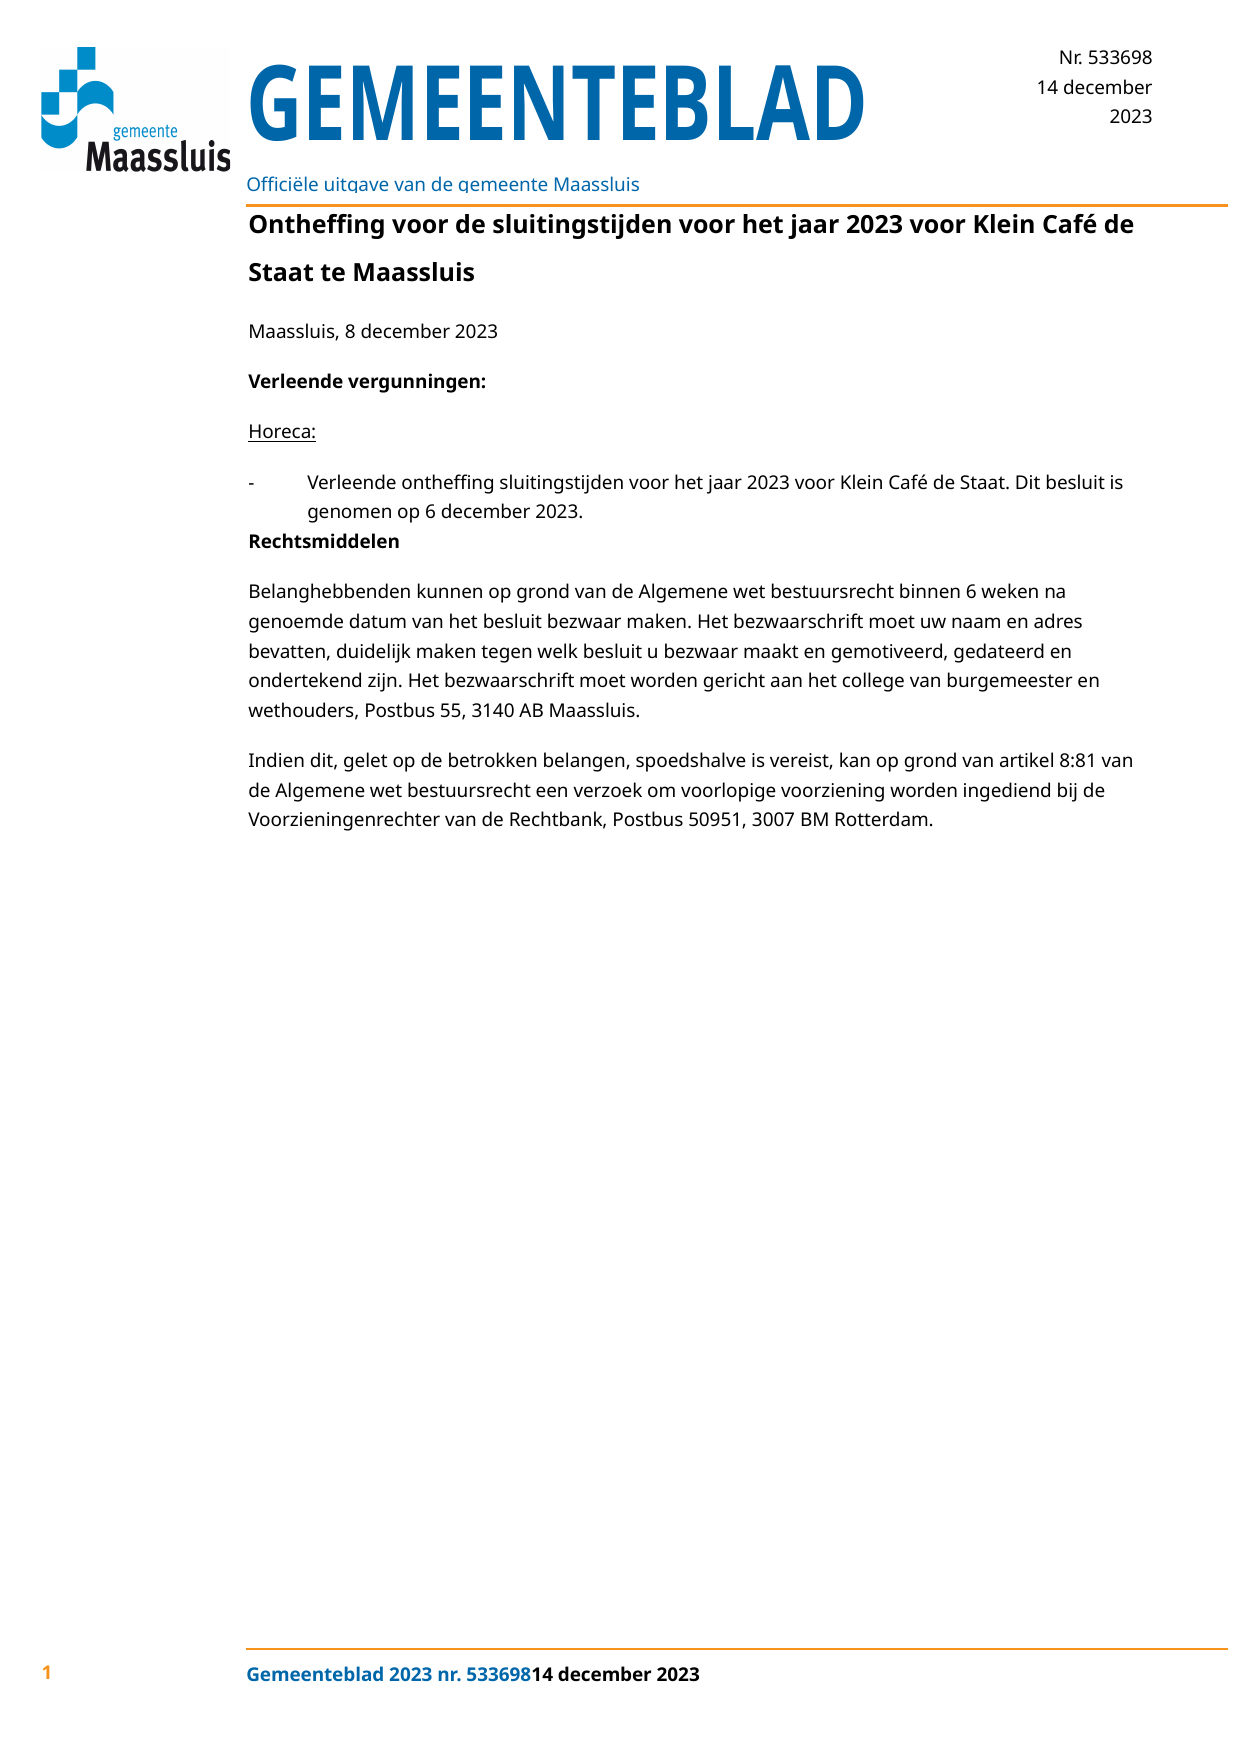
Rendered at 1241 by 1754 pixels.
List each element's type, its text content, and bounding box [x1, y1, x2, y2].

text Belanghebbenden kunnen op grond van de Algemene wet bestuursrecht binnen 6 weken na genoemde datum van het besluit bezwaar maken. Het bezwaarschrift moet uw naam en adres bevatten, duidelijk maken tegen welk besluit u bezwaar maakt en gemotiveerd, gedateerd en ondertekend zijn. Het bezwaarschrift moet worden gericht aan het college van burgemeester en wethouders, Postbus 55, 3140 AB Maassluis. [248, 579, 1152, 723]
text Ontheffing voor de sluitingstijden voor het jaar 2023 voor Klein Café de Staat te Maassluis [248, 207, 1152, 288]
text Maassluis, 8 december 2023 [248, 318, 1152, 344]
text Rechtsmiddelen [248, 528, 1152, 554]
text Horeca: [248, 419, 1152, 444]
picture [41, 47, 231, 172]
picture [41, 47, 77, 92]
list Verleende ontheffing sluitingstijden voor het jaar 2023 voor Klein Café de Staat. Dit besluit is genomen op 6 december 2023. [248, 469, 1152, 524]
text Indien dit, gelet op de betrokken belangen, spoedshalve is vereist, kan op grond van artikel 8:81 van de Algemene wet bestuursrecht een verzoek om voorlopige voorziening worden ingediend bij de Voorzieningenrechter van de Rechtbank, Postbus 50951, 3007 BM Rotterdam. [248, 747, 1152, 832]
text Verleende vergunningen: [248, 368, 1152, 394]
